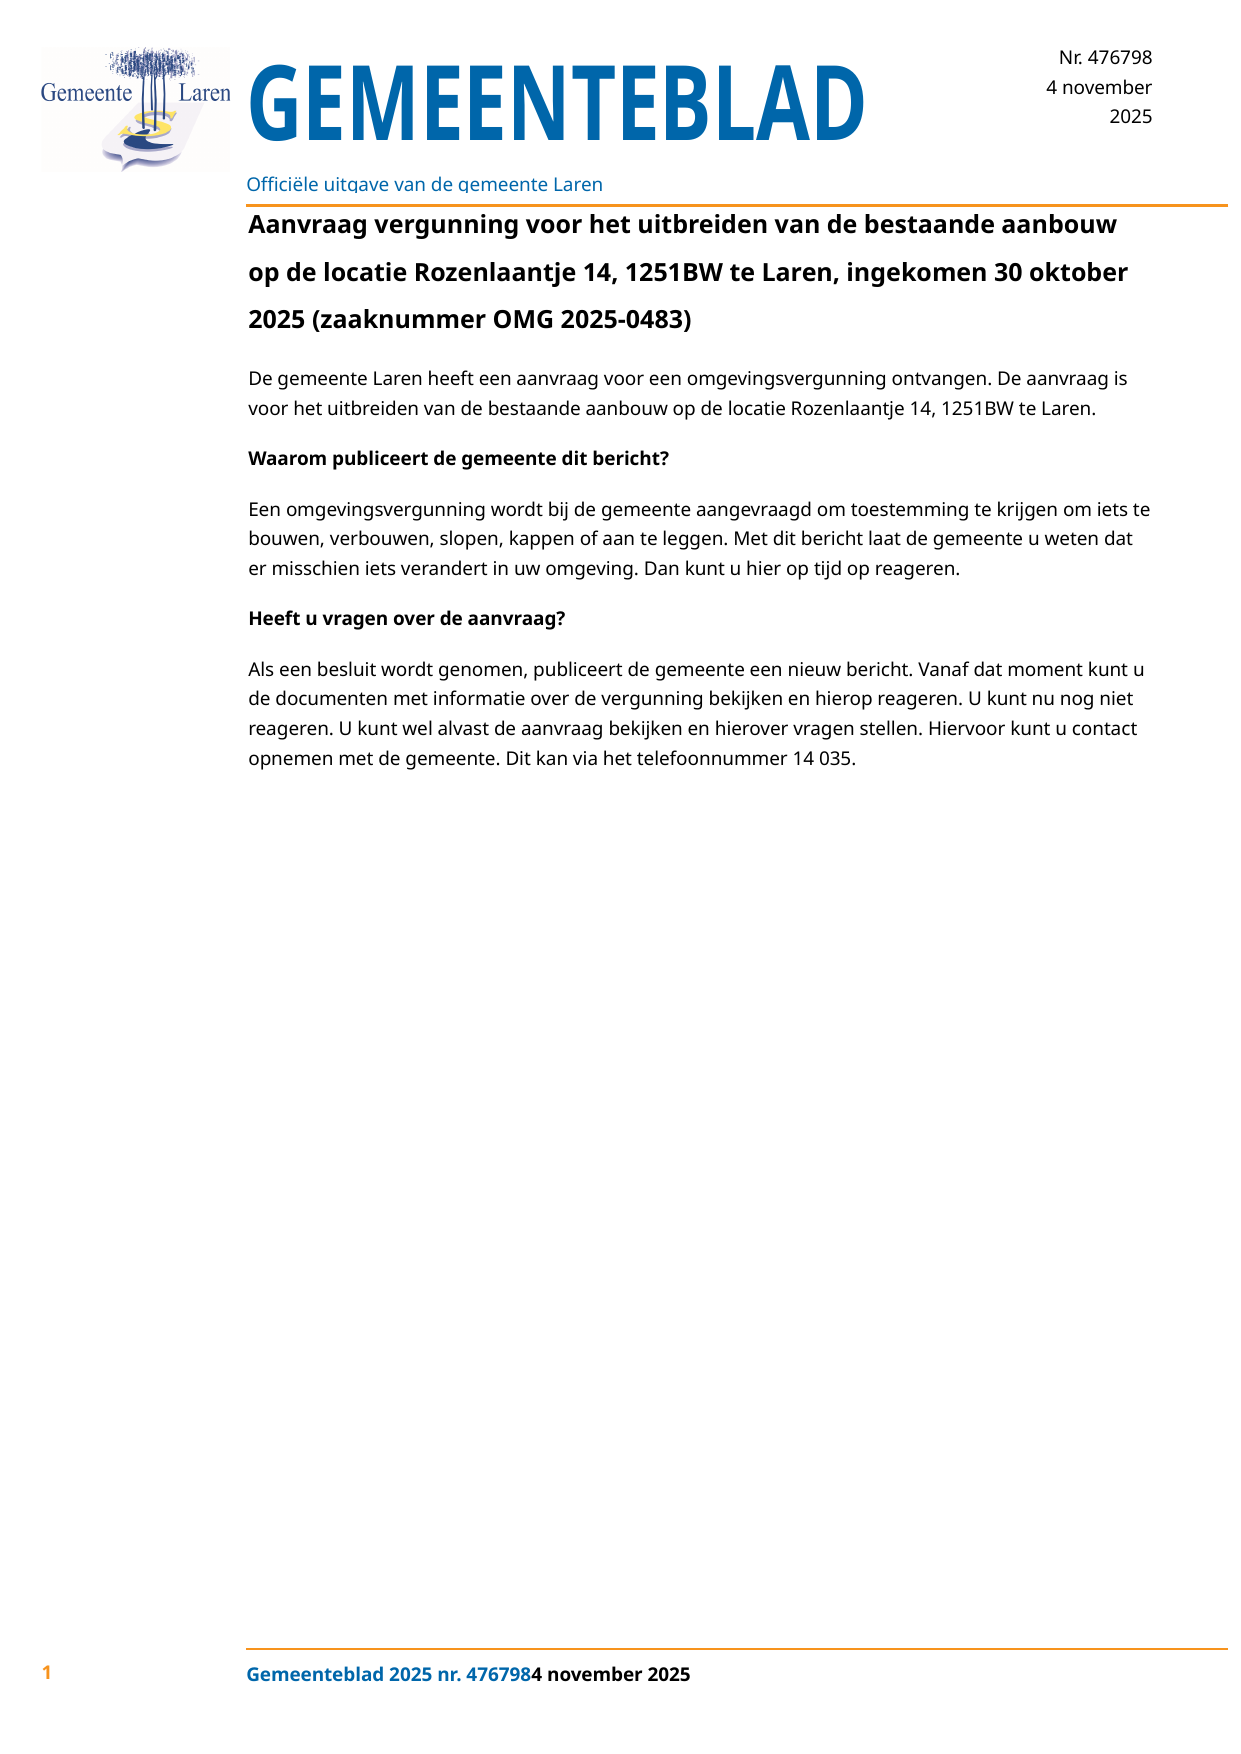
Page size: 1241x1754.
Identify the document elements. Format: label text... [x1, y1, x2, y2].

text De gemeente Laren heeft een aanvraag voor een omgevingsvergunning ontvangen. De aanvraag is voor het uitbreiden van de bestaande aanbouw op de locatie Rozenlaantje 14, 1251BW te Laren. [248, 366, 1152, 421]
text Aanvraag vergunning voor het uitbreiden van de bestaande aanbouw op de locatie Rozenlaantje 14, 1251BW te Laren, ingekomen 30 oktober 2025 (zaaknummer OMG 2025-0483) [248, 207, 1152, 336]
text Heeft u vragen over de aanvraag? [248, 606, 1152, 631]
picture [41, 47, 231, 172]
text Waarom publiceert de gemeente dit bericht? [248, 446, 1152, 471]
text Als een besluit wordt genomen, publiceert de gemeente een nieuw bericht. Vanaf dat moment kunt u de documenten met informatie over de vergunning bekijken en hierop reageren. U kunt nu nog niet reageren. U kunt wel alvast de aanvraag bekijken en hierover vragen stellen. Hiervoor kunt u contact opnemen met de gemeente. Dit kan via het telefoonnummer 14 035. [248, 656, 1152, 770]
text Een omgevingsvergunning wordt bij de gemeente aangevraagd om toestemming te krijgen om iets te bouwen, verbouwen, slopen, kappen of aan te leggen. Met dit bericht laat de gemeente u weten dat er misschien iets verandert in uw omgeving. Dan kunt u hier op tijd op reageren. [248, 496, 1152, 581]
